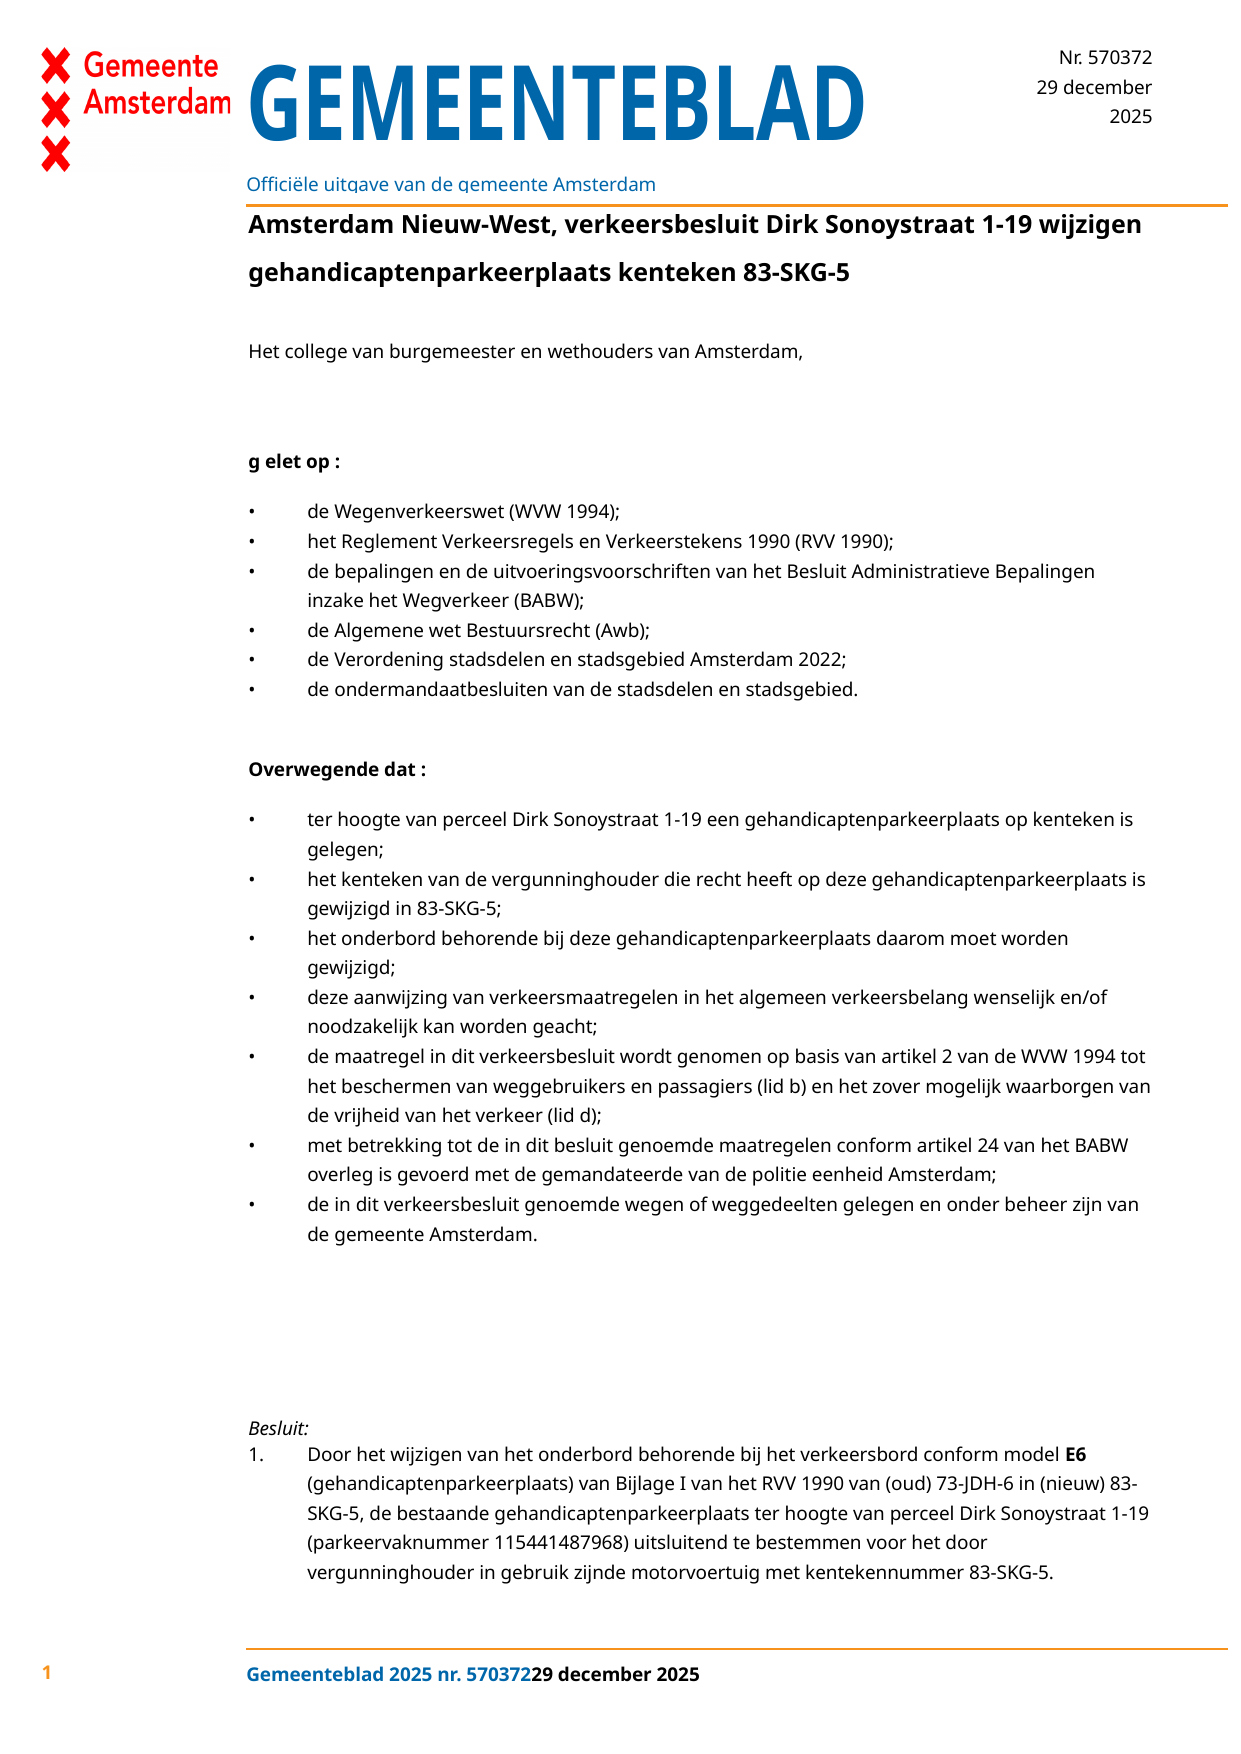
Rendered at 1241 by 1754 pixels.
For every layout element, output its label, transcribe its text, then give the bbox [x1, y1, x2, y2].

list het kenteken van de vergunninghouder die recht heeft op deze gehandicaptenparkeerplaats is gewijzigd in 83-SKG-5; [248, 866, 1152, 921]
list Door het wijzigen van het onderbord behorende bij het verkeersbord conform model E6 (gehandicaptenparkeerplaats) van Bijlage I van het RVV 1990 van (oud) 73-JDH-6 in (nieuw) 83-SKG-5, de bestaande gehandicaptenparkeerplaats ter hoogte van perceel Dirk Sonoystraat 1-19 (parkeervaknummer 115441487968) uitsluitend te bestemmen voor het door vergunninghouder in gebruik zijnde motorvoertuig met kentekennummer 83-SKG-5. [248, 1441, 1152, 1585]
list deze aanwijzing van verkeersmaatregelen in het algemeen verkeersbelang wenselijk en/of noodzakelijk kan worden geacht; [248, 984, 1152, 1039]
list het onderbord behorende bij deze gehandicaptenparkeerplaats daarom moet worden gewijzigd; [248, 925, 1152, 980]
picture [41, 47, 231, 172]
text Amsterdam Nieuw-West, verkeersbesluit Dirk Sonoystraat 1-19 wijzigen gehandicaptenparkeerplaats kenteken 83-SKG-5 [248, 207, 1152, 288]
list de ondermandaatbesluiten van de stadsdelen en stadsgebied. [248, 676, 1152, 702]
list de in dit verkeersbesluit genoemde wegen of weggedeelten gelegen en onder beheer zijn van de gemeente Amsterdam. [248, 1191, 1152, 1246]
text Overwegende dat : [248, 756, 1152, 782]
list met betrekking tot de in dit besluit genoemde maatregelen conform artikel 24 van het BABW overleg is gevoerd met de gemandateerde van de politie eenheid Amsterdam; [248, 1132, 1152, 1187]
list het Reglement Verkeersregels en Verkeerstekens 1990 (RVV 1990); [248, 528, 1152, 554]
list de Verordening stadsdelen en stadsgebied Amsterdam 2022; [248, 647, 1152, 672]
list ter hoogte van perceel Dirk Sonoystraat 1-19 een gehandicaptenparkeerplaats op kenteken is gelegen; [248, 807, 1152, 862]
list de Algemene wet Bestuursrecht (Awb); [248, 617, 1152, 643]
list de bepalingen en de uitvoeringsvoorschriften van het Besluit Administratieve Bepalingen inzake het Wegverkeer (BABW); [248, 558, 1152, 613]
list de maatregel in dit verkeersbesluit wordt genomen op basis van artikel 2 van de WVW 1994 tot het beschermen van weggebruikers en passagiers (lid b) en het zover mogelijk waarborgen van de vrijheid van het verkeer (lid d); [248, 1043, 1152, 1128]
text Besluit: [248, 1415, 1152, 1441]
text g elet op : [248, 448, 1152, 474]
list de Wegenverkeerswet (WVW 1994); [248, 499, 1152, 524]
text Het college van burgemeester en wethouders van Amsterdam, [248, 339, 1152, 364]
